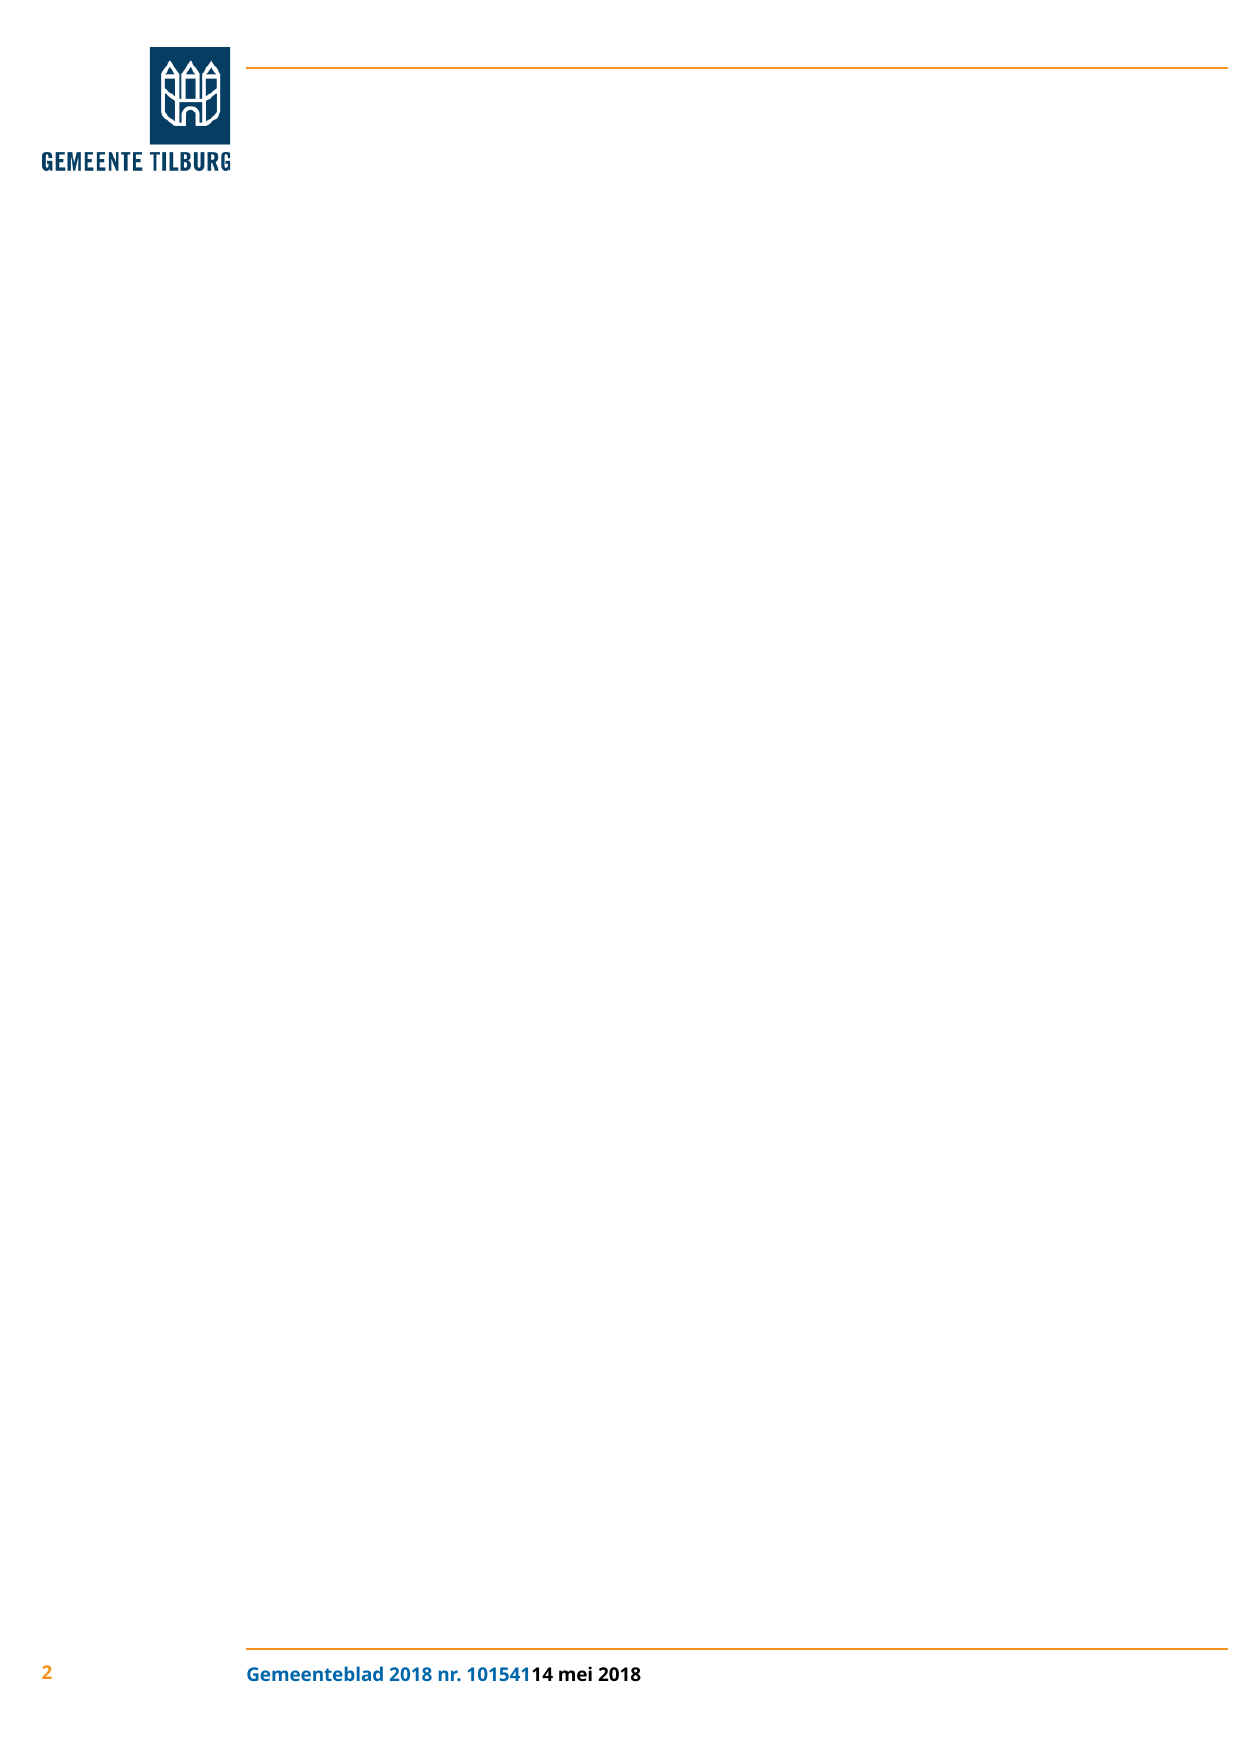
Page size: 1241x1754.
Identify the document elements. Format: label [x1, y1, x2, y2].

picture [41, 47, 231, 172]
